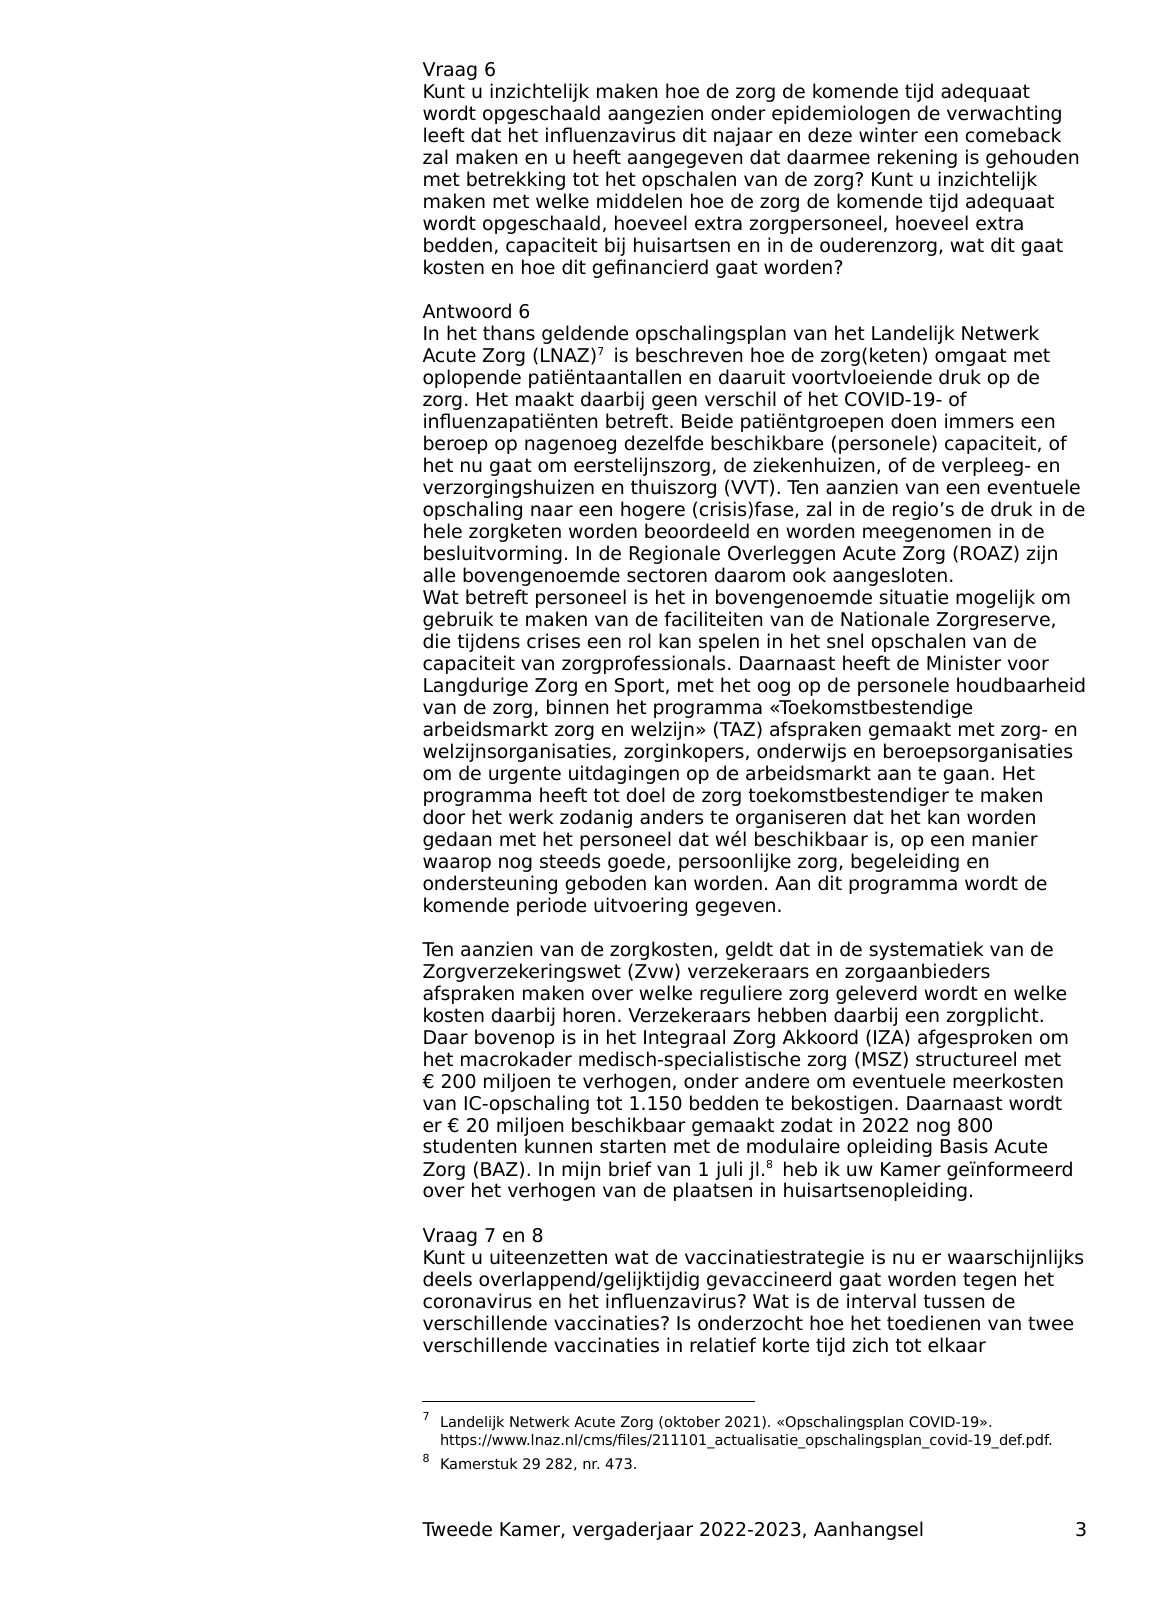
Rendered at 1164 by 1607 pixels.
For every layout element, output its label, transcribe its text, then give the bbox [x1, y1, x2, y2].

text Vraag 7 en 8 [422, 1224, 1087, 1247]
text Ten aanzien van de zorgkosten, geldt dat in de systematiek van de Zorgverzekeringswet (Zvw) verzekeraars en zorgaanbieders afspraken maken over welke reguliere zorg geleverd wordt en welke kosten daarbij horen. Verzekeraars hebben daarbij een zorgplicht. Daar bovenop is in het Integraal Zorg Akkoord (IZA) afgesproken om het macrokader medisch-specialistische zorg (MSZ) structureel met € 200 miljoen te verhogen, onder andere om eventuele meerkosten van IC-opschaling tot 1.150 bedden te bekostigen. Daarnaast wordt er € 20 miljoen beschikbaar gemaakt zodat in 2022 nog 800 studenten kunnen starten met de modulaire opleiding Basis Acute Zorg (BAZ). In mijn brief van 1 juli jl. heb ik uw Kamer geïnformeerd over het verhogen van de plaatsen in huisartsenopleiding. [422, 939, 1087, 1202]
text Kamerstuk 29 282, nr. 473. [422, 1452, 1087, 1474]
text Kunt u inzichtelijk maken hoe de zorg de komende tijd adequaat wordt opgeschaald aangezien onder epidemiologen de verwachting leeft dat het influenzavirus dit najaar en deze winter een comeback zal maken en u heeft aangegeven dat daarmee rekening is gehouden met betrekking tot het opschalen van de zorg? Kunt u inzichtelijk maken met welke middelen hoe de zorg de komende tijd adequaat wordt opgeschaald, hoeveel extra zorgpersoneel, hoeveel extra bedden, capaciteit bij huisartsen en in de ouderenzorg, wat dit gaat kosten en hoe dit gefinancierd gaat worden? [422, 81, 1087, 279]
text Antwoord 6 [422, 301, 1087, 323]
text In het thans geldende opschalingsplan van het Landelijk Netwerk Acute Zorg (LNAZ) is beschreven hoe de zorg(keten) omgaat met oplopende patiëntaantallen en daaruit voortvloeiende druk op de zorg. Het maakt daarbij geen verschil of het COVID-19- of influenzapatiënten betreft. Beide patiëntgroepen doen immers een beroep op nagenoeg dezelfde beschikbare (personele) capaciteit, of het nu gaat om eerstelijnszorg, de ziekenhuizen, of de verpleeg- en verzorgingshuizen en thuiszorg (VVT). Ten aanzien van een eventuele opschaling naar een hogere (crisis)fase, zal in de regio’s de druk in de hele zorgketen worden beoordeeld en worden meegenomen in de besluitvorming. In de Regionale Overleggen Acute Zorg (ROAZ) zijn alle bovengenoemde sectoren daarom ook aangesloten. [422, 323, 1087, 587]
text Wat betreft personeel is het in bovengenoemde situatie mogelijk om gebruik te maken van de faciliteiten van de Nationale Zorgreserve, die tijdens crises een rol kan spelen in het snel opschalen van de capaciteit van zorgprofessionals. Daarnaast heeft de Minister voor Langdurige Zorg en Sport, met het oog op de personele houdbaarheid van de zorg, binnen het programma «Toekomstbestendige arbeidsmarkt zorg en welzijn» (TAZ) afspraken gemaakt met zorg- en welzijnsorganisaties, zorginkopers, onderwijs en beroepsorganisaties om de urgente uitdagingen op de arbeidsmarkt aan te gaan. Het programma heeft tot doel de zorg toekomstbestendiger te maken door het werk zodanig anders te organiseren dat het kan worden gedaan met het personeel dat wél beschikbaar is, op een manier waarop nog steeds goede, persoonlijke zorg, begeleiding en ondersteuning geboden kan worden. Aan dit programma wordt de komende periode uitvoering gegeven. [422, 587, 1087, 916]
text Landelijk Netwerk Acute Zorg (oktober 2021). «Opschalingsplan COVID-19». https://www.lnaz.nl/cms/files/211101_actualisatie_opschalingsplan_covid-19_def.pdf. [422, 1410, 1087, 1449]
text Vraag 6 [422, 59, 1087, 81]
text Kunt u uiteenzetten wat de vaccinatiestrategie is nu er waarschijnlijks deels overlappend/gelijktijdig gevaccineerd gaat worden tegen het coronavirus en het influenzavirus? Wat is de interval tussen de verschillende vaccinaties? Is onderzocht hoe het toedienen van twee verschillende vaccinaties in relatief korte tijd zich tot elkaar [422, 1247, 1087, 1356]
